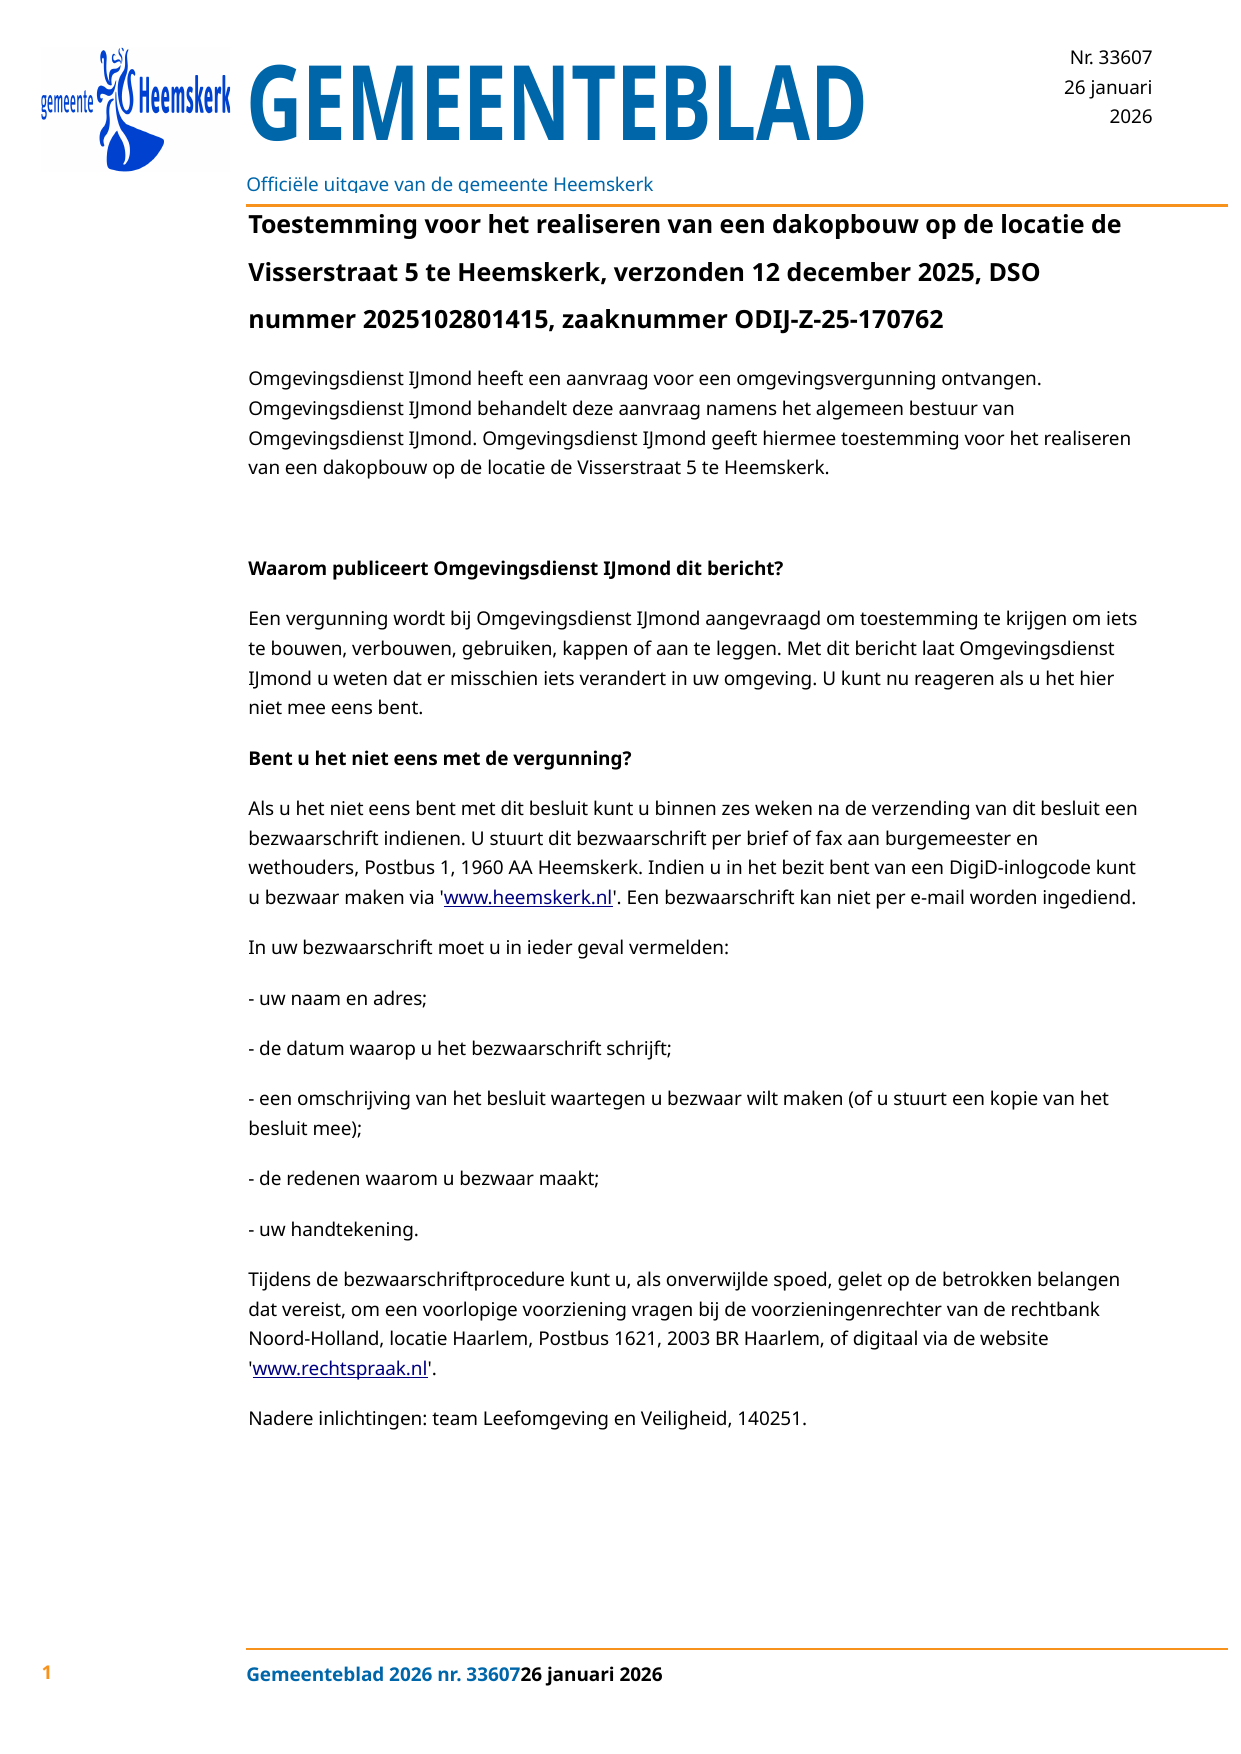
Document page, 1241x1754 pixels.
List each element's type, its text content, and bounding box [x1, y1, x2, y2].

text - de redenen waarom u bezwaar maakt; [248, 1166, 1152, 1191]
text Omgevingsdienst IJmond heeft een aanvraag voor een omgevingsvergunning ontvangen. Omgevingsdienst IJmond behandelt deze aanvraag namens het algemeen bestuur van Omgevingsdienst IJmond. Omgevingsdienst IJmond geeft hiermee toestemming voor het realiseren van een dakopbouw op de locatie de Visserstraat 5 te Heemskerk. [248, 366, 1152, 480]
text Nadere inlichtingen: team Leefomgeving en Veiligheid, 140251. [248, 1406, 1152, 1431]
picture [41, 47, 231, 172]
text Waarom publiceert Omgevingsdienst IJmond dit bericht? [248, 555, 1152, 581]
text Toestemming voor het realiseren van een dakopbouw op de locatie de Visserstraat 5 te Heemskerk, verzonden 12 december 2025, DSO nummer 2025102801415, zaaknummer ODIJ-Z-25-170762 [248, 207, 1152, 336]
text - uw naam en adres; [248, 985, 1152, 1010]
text Een vergunning wordt bij Omgevingsdienst IJmond aangevraagd om toestemming te krijgen om iets te bouwen, verbouwen, gebruiken, kappen of aan te leggen. Met dit bericht laat Omgevingsdienst IJmond u weten dat er misschien iets verandert in uw omgeving. U kunt nu reageren als u het hier niet mee eens bent. [248, 606, 1152, 720]
text - een omschrijving van het besluit waartegen u bezwaar wilt maken (of u stuurt een kopie van het besluit mee); [248, 1086, 1152, 1141]
text In uw bezwaarschrift moet u in ieder geval vermelden: [248, 934, 1152, 960]
text Als u het niet eens bent met dit besluit kunt u binnen zes weken na de verzending van dit besluit een bezwaarschrift indienen. U stuurt dit bezwaarschrift per brief of fax aan burgemeester en wethouders, Postbus 1, 1960 AA Heemskerk. Indien u in het bezit bent van een DigiD-inlogcode kunt u bezwaar maken via 'www.heemskerk.nl'. Een bezwaarschrift kan niet per e-mail worden ingediend. [248, 795, 1152, 909]
text - uw handtekening. [248, 1216, 1152, 1242]
text - de datum waarop u het bezwaarschrift schrijft; [248, 1035, 1152, 1061]
text Tijdens de bezwaarschriftprocedure kunt u, als onverwijlde spoed, gelet op de betrokken belangen dat vereist, om een voorlopige voorziening vragen bij de voorzieningenrechter van de rechtbank Noord-Holland, locatie Haarlem, Postbus 1621, 2003 BR Haarlem, of digitaal via de website 'www.rechtspraak.nl'. [248, 1266, 1152, 1381]
text Bent u het niet eens met de vergunning? [248, 745, 1152, 770]
